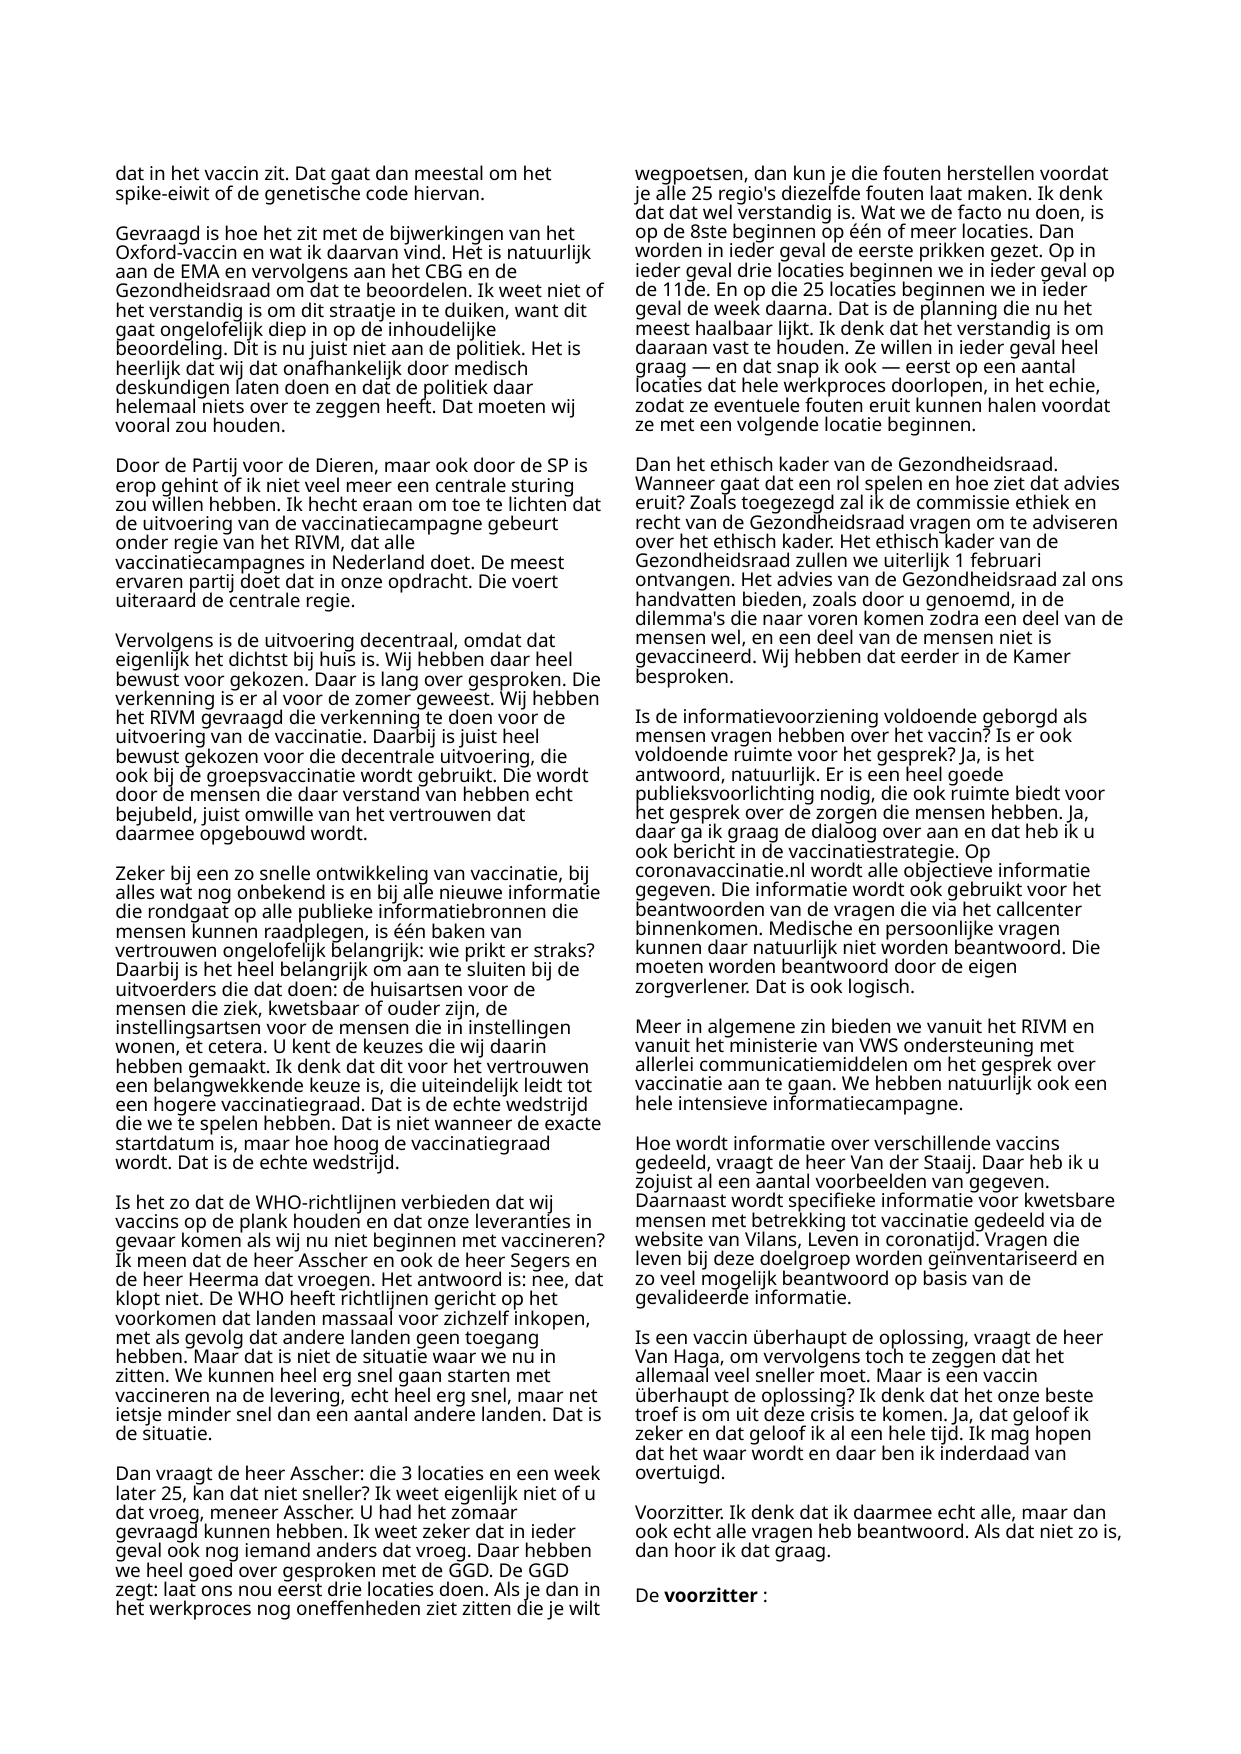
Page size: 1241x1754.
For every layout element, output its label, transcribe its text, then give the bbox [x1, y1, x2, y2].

text Is de informatievoorziening voldoende geborgd als mensen vragen hebben over het vaccin? Is er ook voldoende ruimte voor het gesprek? Ja, is het antwoord, natuurlijk. Er is een heel goede publieksvoorlichting nodig, die ook ruimte biedt voor het gesprek over de zorgen die mensen hebben. Ja, daar ga ik graag de dialoog over aan en dat heb ik u ook bericht in de vaccinatiestrategie. Op coronavaccinatie.nl wordt alle objectieve informatie gegeven. Die informatie wordt ook gebruikt voor het beantwoorden van de vragen die via het callcenter binnenkomen. Medische en persoonlijke vragen kunnen daar natuurlijk niet worden beantwoord. Die moeten worden beantwoord door de eigen zorgverlener. Dat is ook logisch. [635, 708, 1125, 997]
text wegpoetsen, dan kun je die fouten herstellen voordat je alle 25 regio's diezelfde fouten laat maken. Ik denk dat dat wel verstandig is. Wat we de facto nu doen, is op de 8ste beginnen op één of meer locaties. Dan worden in ieder geval de eerste prikken gezet. Op in ieder geval drie locaties beginnen we in ieder geval op de 11de. En op die 25 locaties beginnen we in ieder geval de week daarna. Dat is de planning die nu het meest haalbaar lijkt. Ik denk dat het verstandig is om daaraan vast te houden. Ze willen in ieder geval heel graag — en dat snap ik ook — eerst op een aantal locaties dat hele werkproces doorlopen, in het echie, zodat ze eventuele fouten eruit kunnen halen voordat ze met een volgende locatie beginnen. [635, 165, 1125, 435]
text Voorzitter. Ik denk dat ik daarmee echt alle, maar dan ook echt alle vragen heb beantwoord. Als dat niet zo is, dan hoor ik dat graag. [635, 1504, 1125, 1562]
text Dan het ethisch kader van de Gezondheidsraad. Wanneer gaat dat een rol spelen en hoe ziet dat advies eruit? Zoals toegezegd zal ik de commissie ethiek en recht van de Gezondheidsraad vragen om te adviseren over het ethisch kader. Het ethisch kader van de Gezondheidsraad zullen we uiterlijk 1 februari ontvangen. Het advies van de Gezondheidsraad zal ons handvatten bieden, zoals door u genoemd, in de dilemma's die naar voren komen zodra een deel van de mensen wel, en een deel van de mensen niet is gevaccineerd. Wij hebben dat eerder in de Kamer besproken. [635, 456, 1125, 687]
text Dan vraagt de heer Asscher: die 3 locaties en een week later 25, kan dat niet sneller? Ik weet eigenlijk niet of u dat vroeg, meneer Asscher. U had het zomaar gevraagd kunnen hebben. Ik weet zeker dat in ieder geval ook nog iemand anders dat vroeg. Daar hebben we heel goed over gesproken met de GGD. De GGD zegt: laat ons nou eerst drie locaties doen. Als je dan in het werkproces nog oneffenheden ziet zitten die je wilt [115, 1465, 605, 1619]
text Is een vaccin überhaupt de oplossing, vraagt de heer Van Haga, om vervolgens toch te zeggen dat het allemaal veel sneller moet. Maar is een vaccin überhaupt de oplossing? Ik denk dat het onze beste troef is om uit deze crisis te komen. Ja, dat geloof ik zeker en dat geloof ik al een hele tijd. Ik mag hopen dat het waar wordt en daar ben ik inderdaad van overtuigd. [635, 1329, 1125, 1483]
text Hoe wordt informatie over verschillende vaccins gedeeld, vraagt de heer Van der Staaij. Daar heb ik u zojuist al een aantal voorbeelden van gegeven. Daarnaast wordt specifieke informatie voor kwetsbare mensen met betrekking tot vaccinatie gedeeld via de website van Vilans, Leven in coronatijd. Vragen die leven bij deze doelgroep worden geïnventariseerd en zo veel mogelijk beantwoord op basis van de gevalideerde informatie. [635, 1135, 1125, 1308]
text Vervolgens is de uitvoering decentraal, omdat dat eigenlijk het dichtst bij huis is. Wij hebben daar heel bewust voor gekozen. Daar is lang over gesproken. Die verkenning is er al voor de zomer geweest. Wij hebben het RIVM gevraagd die verkenning te doen voor de uitvoering van de vaccinatie. Daarbij is juist heel bewust gekozen voor die decentrale uitvoering, die ook bij de groepsvaccinatie wordt gebruikt. Die wordt door de mensen die daar verstand van hebben echt bejubeld, juist omwille van het vertrouwen dat daarmee opgebouwd wordt. [115, 632, 605, 844]
text De voorzitter : [635, 1582, 1125, 1608]
text Door de Partij voor de Dieren, maar ook door de SP is erop gehint of ik niet veel meer een centrale sturing zou willen hebben. Ik hecht eraan om toe te lichten dat de uitvoering van de vaccinatiecampagne gebeurt onder regie van het RIVM, dat alle vaccinatiecampagnes in Nederland doet. De meest ervaren partij doet dat in onze opdracht. Die voert uiteraard de centrale regie. [115, 457, 605, 611]
text Zeker bij een zo snelle ontwikkeling van vaccinatie, bij alles wat nog onbekend is en bij alle nieuwe informatie die rondgaat op alle publieke informatiebronnen die mensen kunnen raadplegen, is één baken van vertrouwen ongelofelijk belangrijk: wie prikt er straks? Daarbij is het heel belangrijk om aan te sluiten bij de uitvoerders die dat doen: de huisartsen voor de mensen die ziek, kwetsbaar of ouder zijn, de instellingsartsen voor de mensen die in instellingen wonen, et cetera. U kent de keuzes die wij daarin hebben gemaakt. Ik denk dat dit voor het vertrouwen een belangwekkende keuze is, die uiteindelijk leidt tot een hogere vaccinatiegraad. Dat is de echte wedstrijd die we te spelen hebben. Dat is niet wanneer de exacte startdatum is, maar hoe hoog de vaccinatiegraad wordt. Dat is de echte wedstrijd. [115, 865, 605, 1173]
text Is het zo dat de WHO-richtlijnen verbieden dat wij vaccins op de plank houden en dat onze leveranties in gevaar komen als wij nu niet beginnen met vaccineren? Ik meen dat de heer Asscher en ook de heer Segers en de heer Heerma dat vroegen. Het antwoord is: nee, dat klopt niet. De WHO heeft richtlijnen gericht op het voorkomen dat landen massaal voor zichzelf inkopen, met als gevolg dat andere landen geen toegang hebben. Maar dat is niet de situatie waar we nu in zitten. We kunnen heel erg snel gaan starten met vaccineren na de levering, echt heel erg snel, maar net ietsje minder snel dan een aantal andere landen. Dat is de situatie. [115, 1194, 605, 1444]
text Meer in algemene zin bieden we vanuit het RIVM en vanuit het ministerie van VWS ondersteuning met allerlei communicatiemiddelen om het gesprek over vaccinatie aan te gaan. We hebben natuurlijk ook een hele intensieve informatiecampagne. [635, 1018, 1125, 1114]
text dat in het vaccin zit. Dat gaat dan meestal om het spike-eiwit of de genetische code hiervan. [115, 165, 605, 204]
text Gevraagd is hoe het zit met de bijwerkingen van het Oxford-vaccin en wat ik daarvan vind. Het is natuurlijk aan de EMA en vervolgens aan het CBG en de Gezondheidsraad om dat te beoordelen. Ik weet niet of het verstandig is om dit straatje in te duiken, want dit gaat ongelofelijk diep in op de inhoudelijke beoordeling. Dit is nu juist niet aan de politiek. Het is heerlijk dat wij dat onafhankelijk door medisch deskundigen laten doen en dat de politiek daar helemaal niets over te zeggen heeft. Dat moeten wij vooral zou houden. [115, 224, 605, 437]
